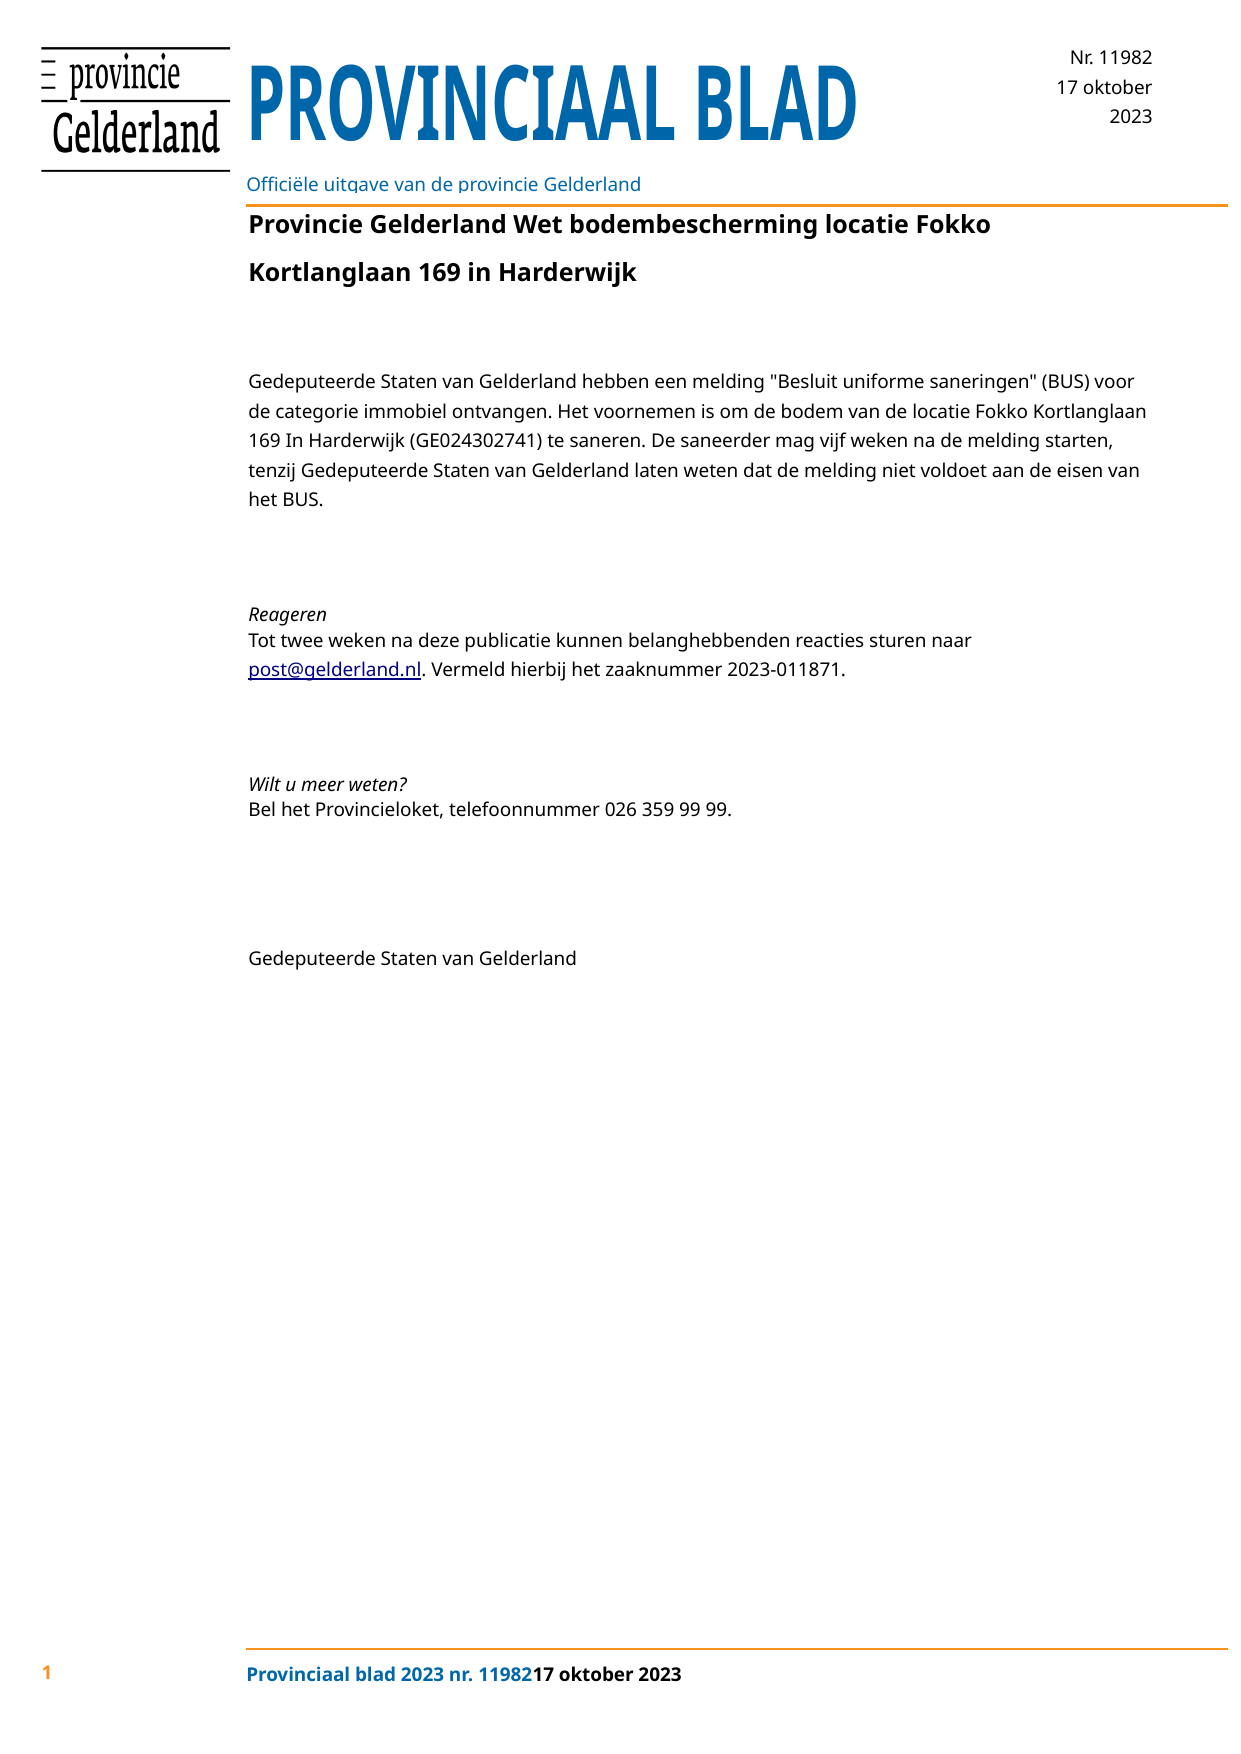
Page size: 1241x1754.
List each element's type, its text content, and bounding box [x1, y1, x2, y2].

text Bel het Provincieloket, telefoonnummer 026 359 99 99. [248, 796, 1152, 822]
text Gedeputeerde Staten van Gelderland [248, 945, 1152, 971]
text Wilt u meer weten? [248, 771, 1152, 796]
picture [41, 47, 231, 172]
text Reageren [248, 601, 1152, 627]
text Gedeputeerde Staten van Gelderland hebben een melding "Besluit uniforme saneringen" (BUS) voor de categorie immobiel ontvangen. Het voornemen is om de bodem van de locatie Fokko Kortlanglaan 169 In Harderwijk (GE024302741) te saneren. De saneerder mag vijf weken na de melding starten, tenzij Gedeputeerde Staten van Gelderland laten weten dat de melding niet voldoet aan de eisen van het BUS. [248, 368, 1152, 512]
text Provincie Gelderland Wet bodembescherming locatie Fokko Kortlanglaan 169 in Harderwijk [248, 207, 1152, 288]
text Tot twee weken na deze publicatie kunnen belanghebbenden reacties sturen naar post@gelderland.nl. Vermeld hierbij het zaaknummer 2023-011871. [248, 627, 1152, 682]
